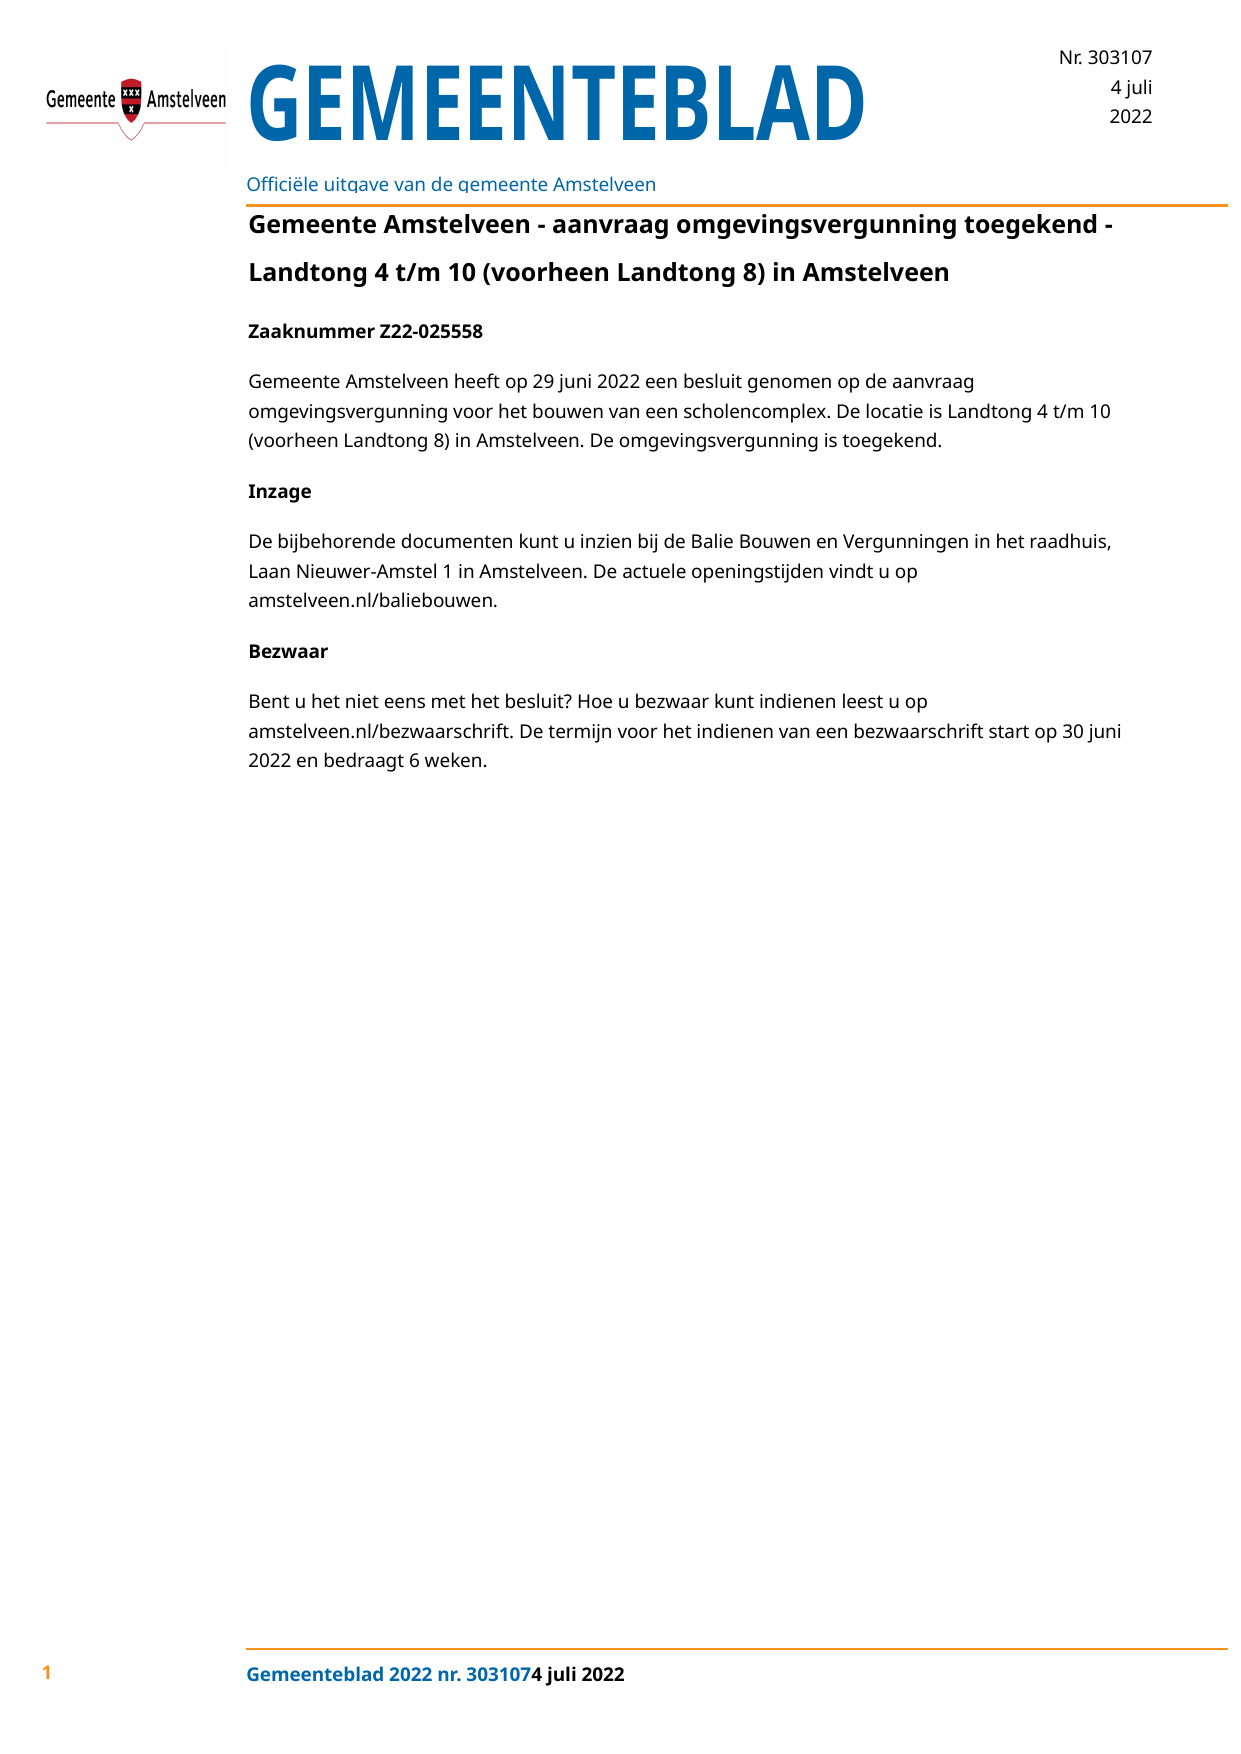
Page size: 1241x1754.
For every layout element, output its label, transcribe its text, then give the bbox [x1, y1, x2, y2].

text Inzage [248, 478, 1152, 504]
text De bijbehorende documenten kunt u inzien bij de Balie Bouwen en Vergunningen in het raadhuis, Laan Nieuwer-Amstel 1 in Amstelveen. De actuele openingstijden vindt u op amstelveen.nl/baliebouwen. [248, 528, 1152, 613]
text Bent u het niet eens met het besluit? Hoe u bezwaar kunt indienen leest u op amstelveen.nl/bezwaarschrift. De termijn voor het indienen van een bezwaarschrift start op 30 juni 2022 en bedraagt 6 weken. [248, 688, 1152, 773]
text Gemeente Amstelveen - aanvraag omgevingsvergunning toegekend - Landtong 4 t/m 10 (voorheen Landtong 8) in Amstelveen [248, 207, 1152, 288]
picture [41, 47, 231, 172]
text Gemeente Amstelveen heeft op 29 juni 2022 een besluit genomen op de aanvraag omgevingsvergunning voor het bouwen van een scholencomplex. De locatie is Landtong 4 t/m 10 (voorheen Landtong 8) in Amstelveen. De omgevingsvergunning is toegekend. [248, 368, 1152, 453]
text Bezwaar [248, 638, 1152, 664]
text Zaaknummer Z22-025558 [248, 318, 1152, 344]
